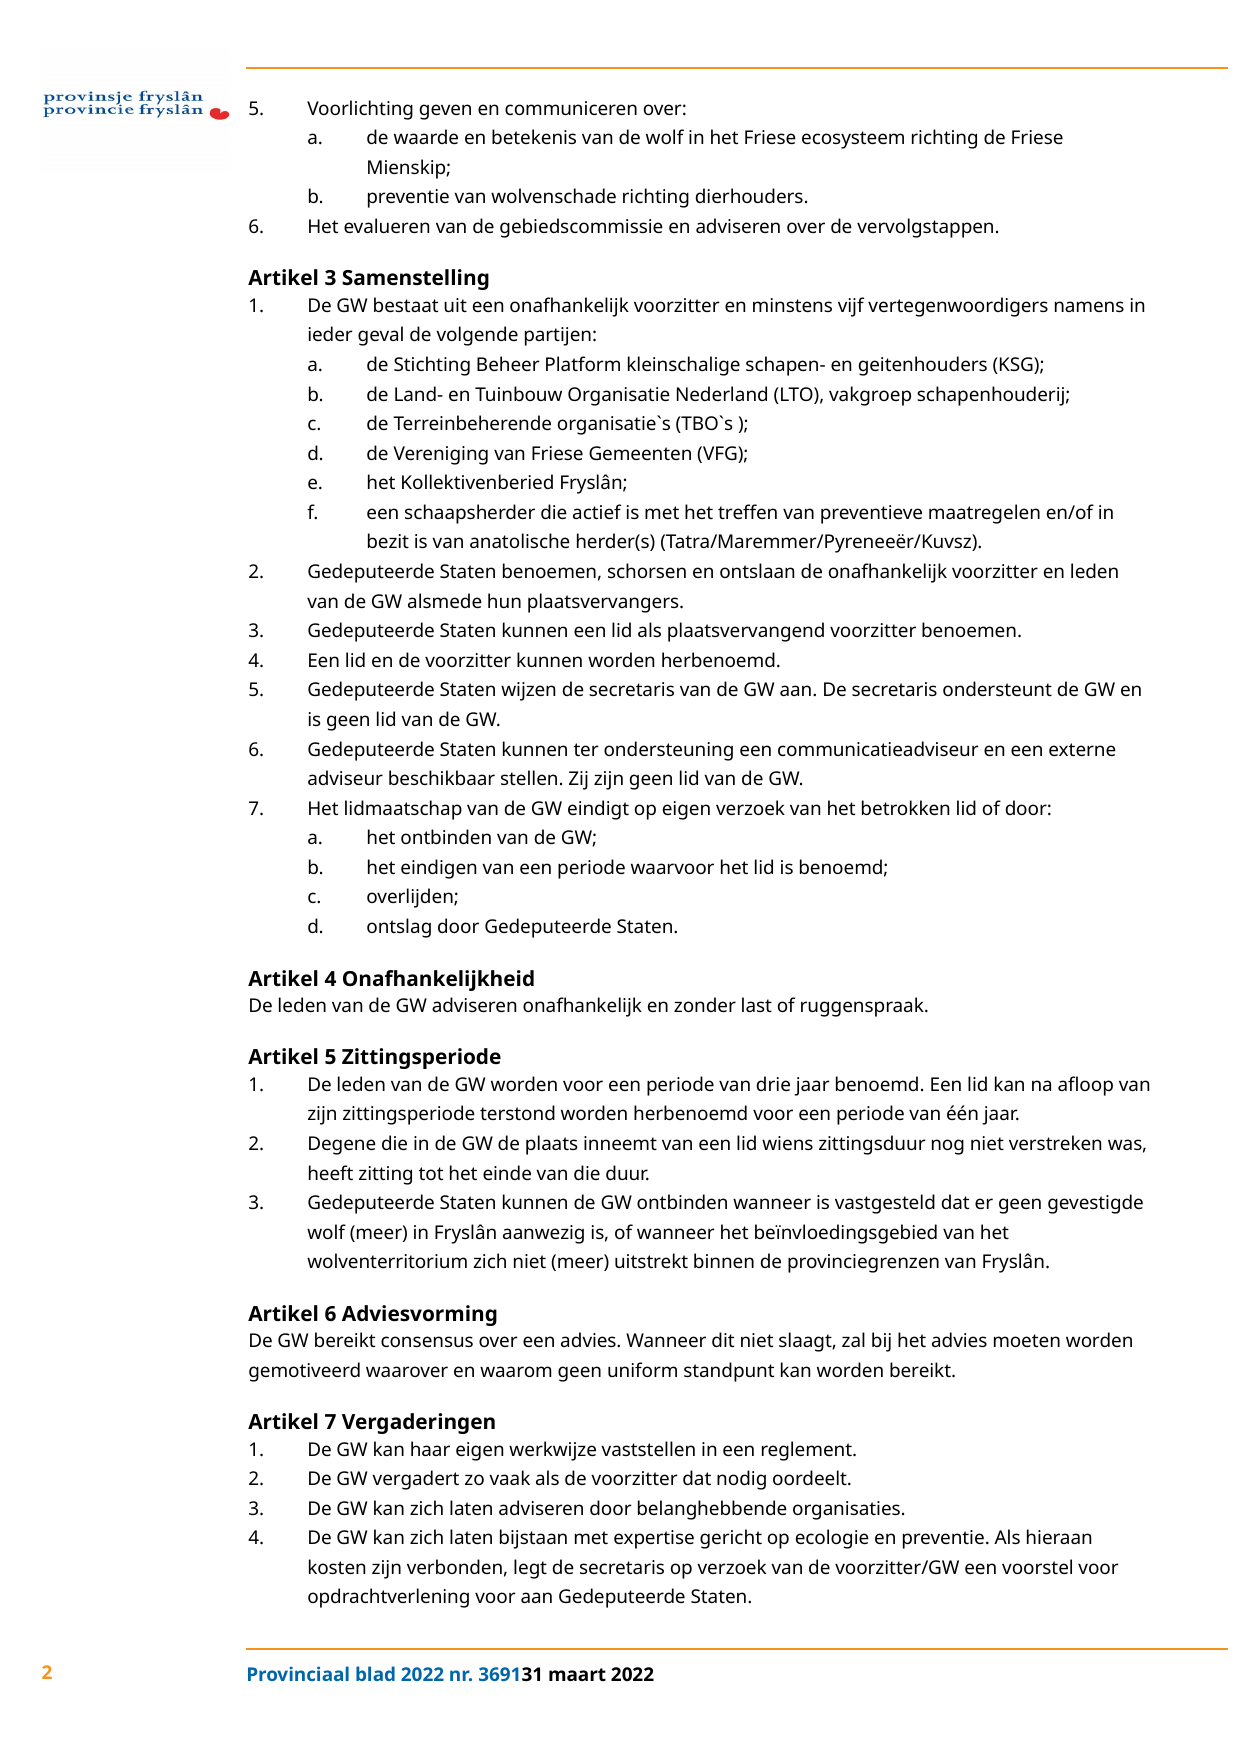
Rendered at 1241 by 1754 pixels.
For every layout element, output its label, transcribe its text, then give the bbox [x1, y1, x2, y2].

list De GW kan zich laten adviseren door belanghebbende organisaties. [248, 1495, 1152, 1521]
list Voorlichting geven en communiceren over: [248, 95, 1152, 121]
list Gedeputeerde Staten kunnen de GW ontbinden wanneer is vastgesteld dat er geen gevestigde wolf (meer) in Fryslân aanwezig is, of wanneer het beïnvloedingsgebied van het wolventerritorium zich niet (meer) uitstrekt binnen de provinciegrenzen van Fryslân. [248, 1189, 1152, 1274]
list de Stichting Beheer Platform kleinschalige schapen- en geitenhouders (KSG); [307, 351, 1152, 377]
list De GW kan zich laten bijstaan met expertise gericht op ecologie en preventie. Als hieraan kosten zijn verbonden, legt de secretaris op verzoek van de voorzitter/GW een voorstel voor opdrachtverlening voor aan Gedeputeerde Staten. [248, 1524, 1152, 1609]
list de Terreinbeherende organisatie`s (TBO`s ); [307, 410, 1152, 436]
text Artikel 7 Vergaderingen [248, 1407, 1152, 1436]
list Een lid en de voorzitter kunnen worden herbenoemd. [248, 647, 1152, 673]
list het ontbinden van de GW; [307, 824, 1152, 850]
list de Vereniging van Friese Gemeenten (VFG); [307, 440, 1152, 466]
list De GW bestaat uit een onafhankelijk voorzitter en minstens vijf vertegenwoordigers namens in ieder geval de volgende partijen: [248, 292, 1152, 347]
text Artikel 4 Onafhankelijkheid [248, 964, 1152, 992]
text De GW bereikt consensus over een advies. Wanneer dit niet slaagt, zal bij het advies moeten worden gemotiveerd waarover en waarom geen uniform standpunt kan worden bereikt. [248, 1327, 1152, 1383]
list De GW kan haar eigen werkwijze vaststellen in een reglement. [248, 1436, 1152, 1461]
list preventie van wolvenschade richting dierhouders. [307, 183, 1152, 209]
text De leden van de GW adviseren onafhankelijk en zonder last of ruggenspraak. [248, 992, 1152, 1018]
list Gedeputeerde Staten kunnen een lid als plaatsvervangend voorzitter benoemen. [248, 617, 1152, 643]
list De GW vergadert zo vaak als de voorzitter dat nodig oordeelt. [248, 1465, 1152, 1491]
list Gedeputeerde Staten benoemen, schorsen en ontslaan de onafhankelijk voorzitter en leden van de GW alsmede hun plaatsvervangers. [248, 558, 1152, 613]
text Artikel 3 Samenstelling [248, 263, 1152, 292]
picture [41, 47, 231, 172]
text Artikel 5 Zittingsperiode [248, 1042, 1152, 1071]
list Gedeputeerde Staten wijzen de secretaris van de GW aan. De secretaris ondersteunt de GW en is geen lid van de GW. [248, 677, 1152, 732]
list Het evalueren van de gebiedscommissie en adviseren over de vervolgstappen. [248, 213, 1152, 239]
list overlijden; [307, 884, 1152, 909]
list Het lidmaatschap van de GW eindigt op eigen verzoek van het betrokken lid of door: [248, 795, 1152, 821]
list De leden van de GW worden voor een periode van drie jaar benoemd. Een lid kan na afloop van zijn zittingsperiode terstond worden herbenoemd voor een periode van één jaar. [248, 1071, 1152, 1126]
list Gedeputeerde Staten kunnen ter ondersteuning een communicatieadviseur en een externe adviseur beschikbaar stellen. Zij zijn geen lid van de GW. [248, 736, 1152, 791]
text Artikel 6 Adviesvorming [248, 1299, 1152, 1327]
list de Land- en Tuinbouw Organisatie Nederland (LTO), vakgroep schapenhouderij; [307, 381, 1152, 406]
list een schaapsherder die actief is met het treffen van preventieve maatregelen en/of in bezit is van anatolische herder(s) (Tatra/Maremmer/Pyreneeër/Kuvsz). [307, 499, 1152, 554]
list de waarde en betekenis van de wolf in het Friese ecosysteem richting de Friese Mienskip; [307, 124, 1152, 180]
list het Kollektivenberied Fryslân; [307, 469, 1152, 495]
list het eindigen van een periode waarvoor het lid is benoemd; [307, 854, 1152, 880]
list ontslag door Gedeputeerde Staten. [307, 913, 1152, 939]
list Degene die in de GW de plaats inneemt van een lid wiens zittingsduur nog niet verstreken was, heeft zitting tot het einde van die duur. [248, 1130, 1152, 1185]
